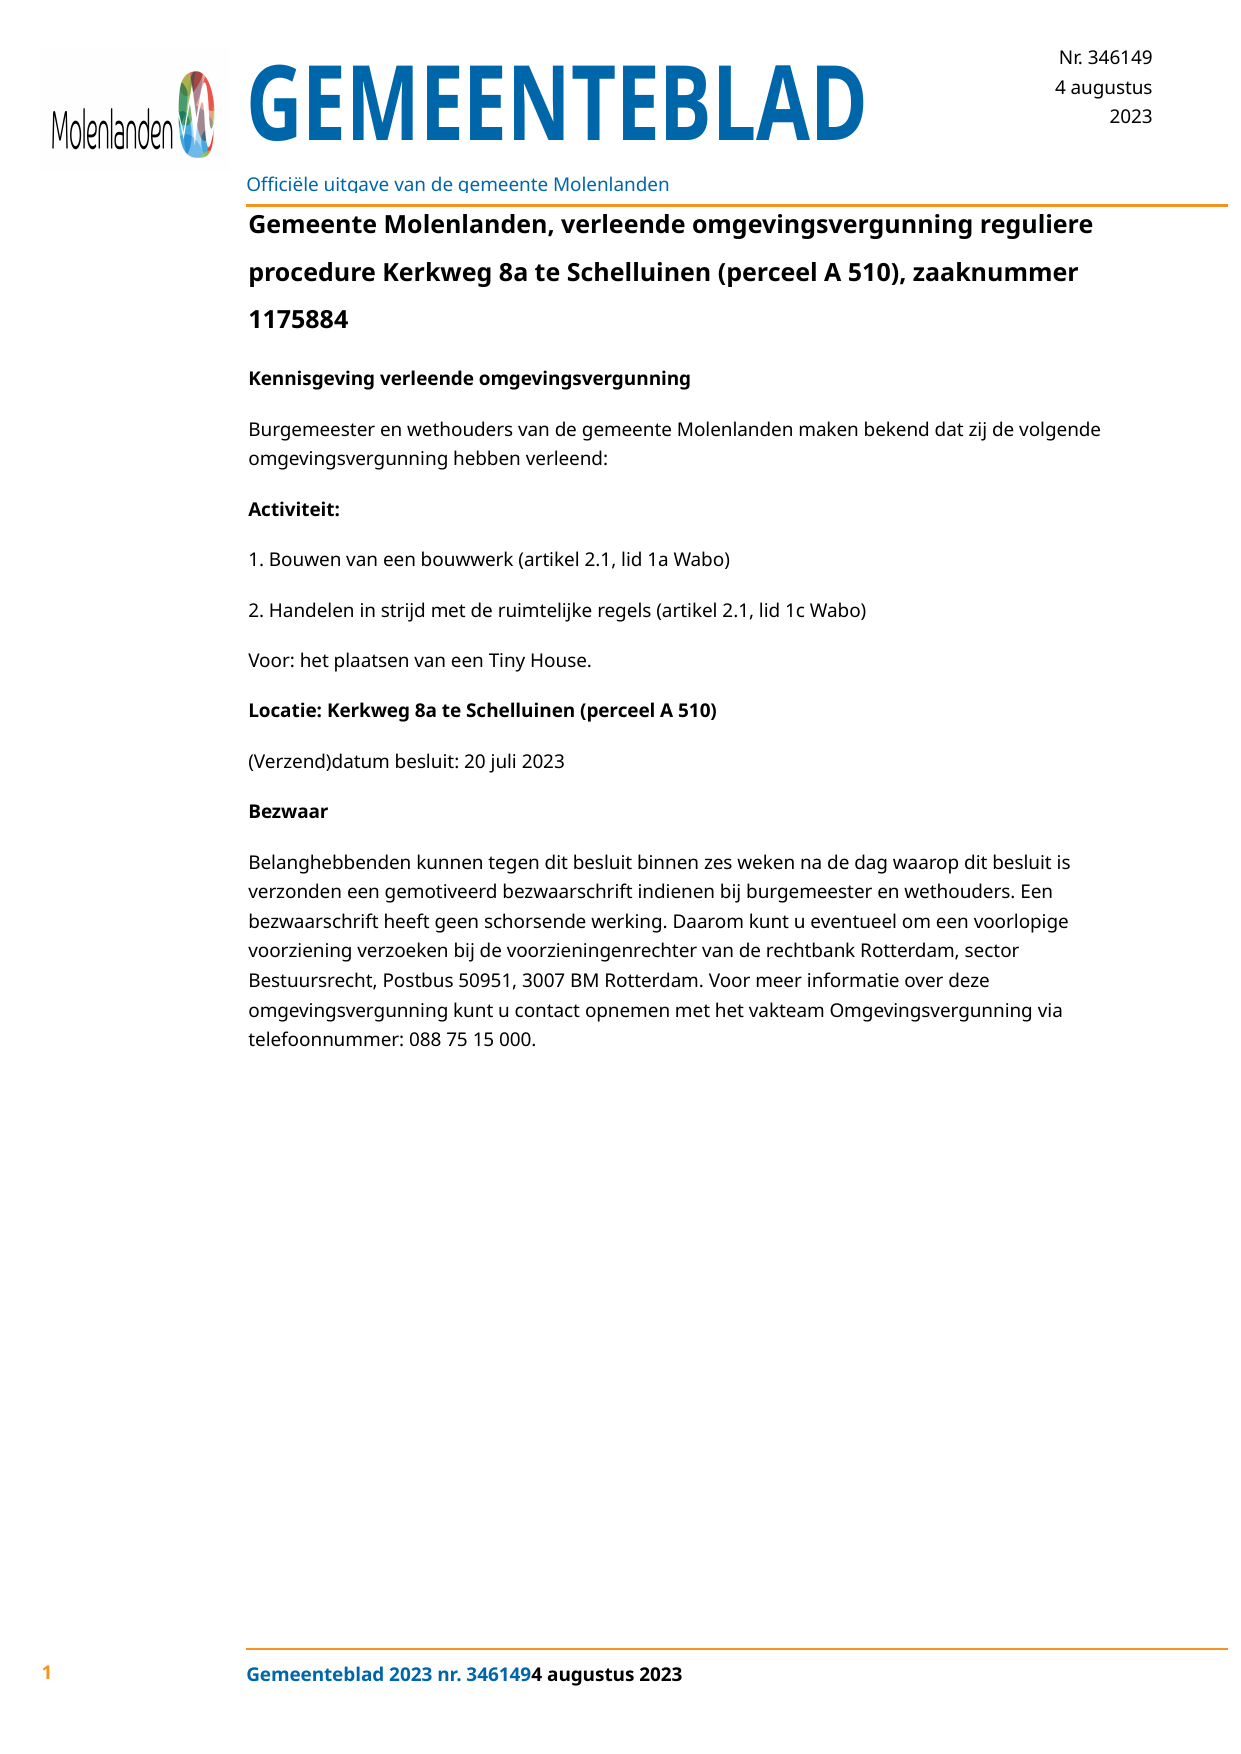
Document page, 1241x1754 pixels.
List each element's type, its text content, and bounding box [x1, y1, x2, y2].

text Locatie: Kerkweg 8a te Schelluinen (perceel A 510) [248, 698, 1152, 723]
text Activiteit: [248, 496, 1152, 522]
text 2. Handelen in strijd met de ruimtelijke regels (artikel 2.1, lid 1c Wabo) [248, 597, 1152, 622]
text (Verzend)datum besluit: 20 juli 2023 [248, 748, 1152, 774]
text Voor: het plaatsen van een Tiny House. [248, 647, 1152, 673]
picture [41, 47, 231, 172]
text Kennisgeving verleende omgevingsvergunning [248, 366, 1152, 391]
text Belanghebbenden kunnen tegen dit besluit binnen zes weken na de dag waarop dit besluit is verzonden een gemotiveerd bezwaarschrift indienen bij burgemeester en wethouders. Een bezwaarschrift heeft geen schorsende werking. Daarom kunt u eventueel om een voorlopige voorziening verzoeken bij de voorzieningenrechter van de rechtbank Rotterdam, sector Bestuursrecht, Postbus 50951, 3007 BM Rotterdam. Voor meer informatie over deze omgevingsvergunning kunt u contact opnemen met het vakteam Omgevingsvergunning via telefoonnummer: 088 75 15 000. [248, 849, 1152, 1052]
text Gemeente Molenlanden, verleende omgevingsvergunning reguliere procedure Kerkweg 8a te Schelluinen (perceel A 510), zaaknummer 1175884 [248, 207, 1152, 336]
text 1. Bouwen van een bouwwerk (artikel 2.1, lid 1a Wabo) [248, 546, 1152, 572]
text Burgemeester en wethouders van de gemeente Molenlanden maken bekend dat zij de volgende omgevingsvergunning hebben verleend: [248, 416, 1152, 471]
text Bezwaar [248, 798, 1152, 824]
